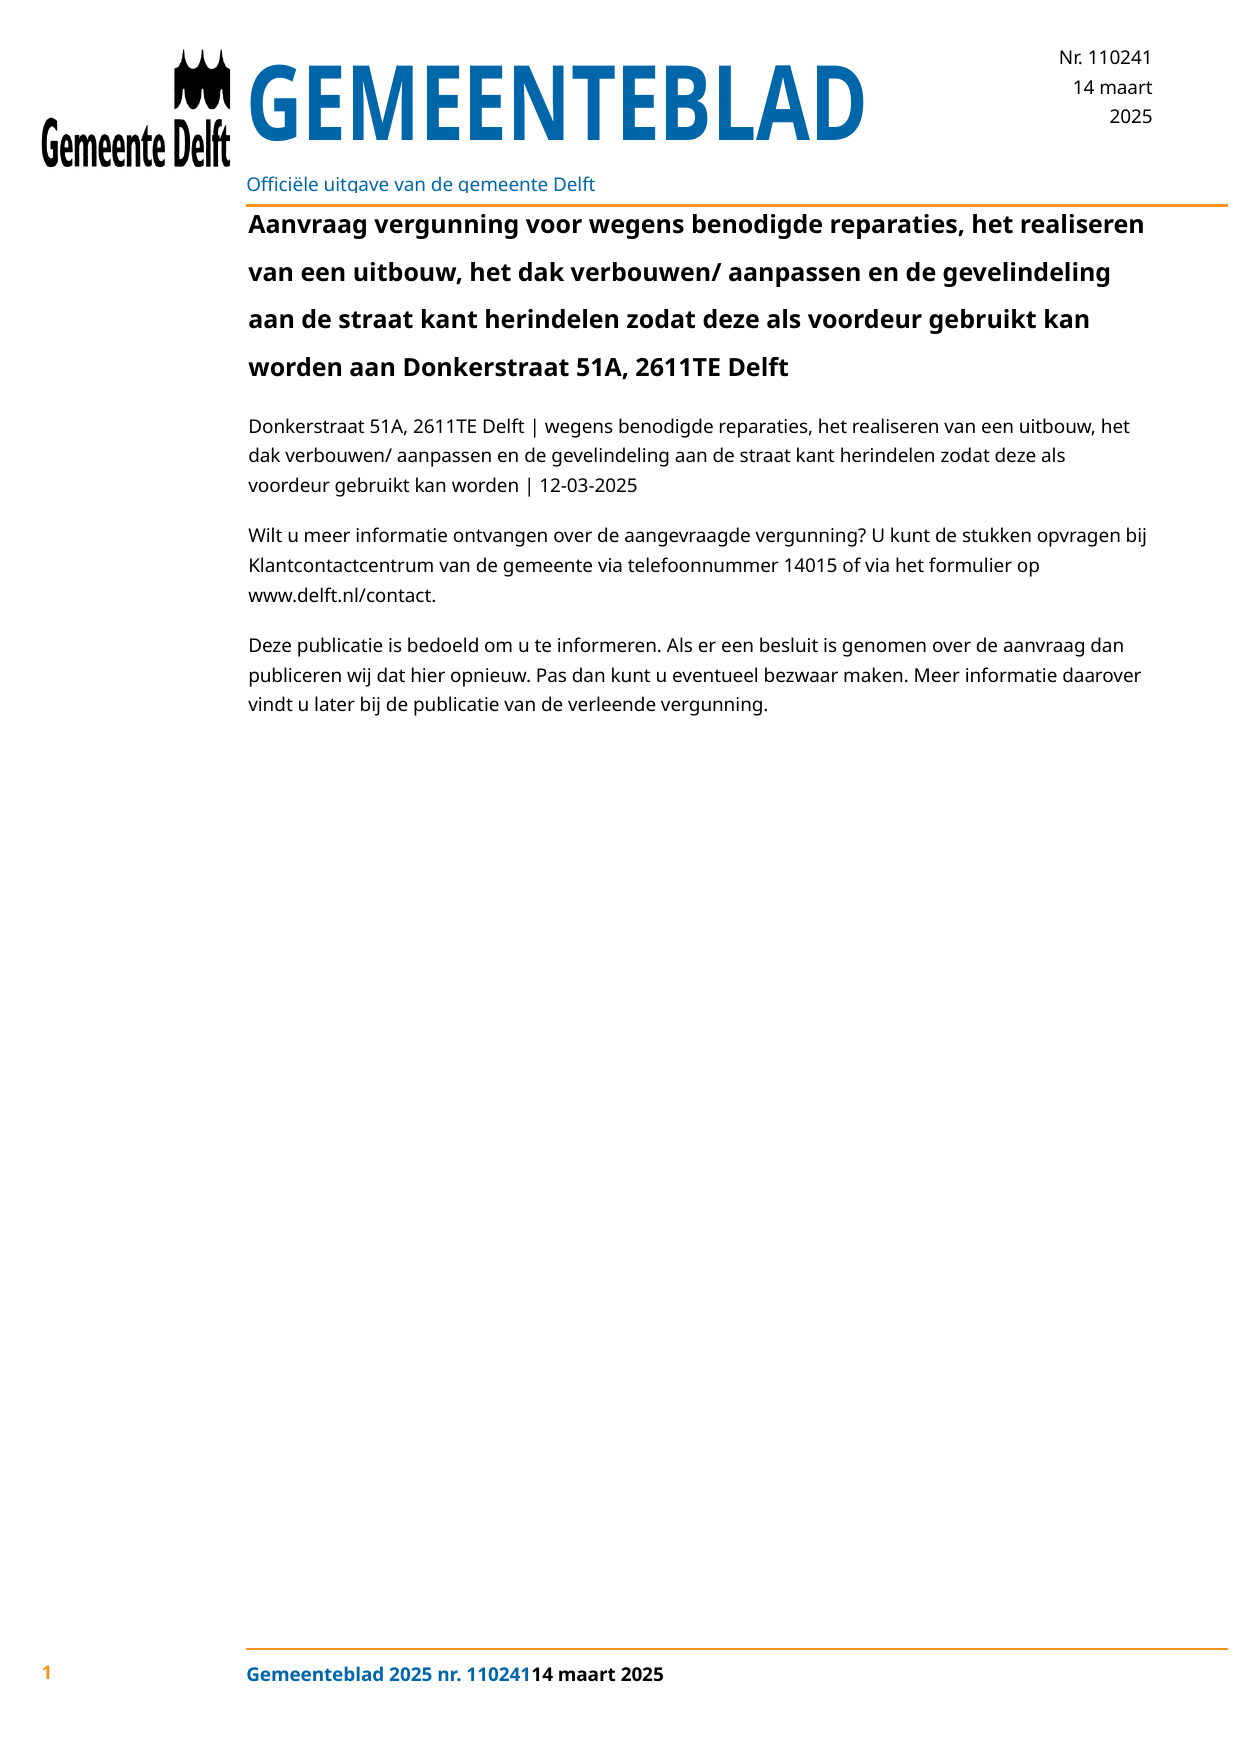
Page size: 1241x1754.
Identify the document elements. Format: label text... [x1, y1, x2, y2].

picture [41, 47, 231, 172]
text Donkerstraat 51A, 2611TE Delft | wegens benodigde reparaties, het realiseren van een uitbouw, het dak verbouwen/ aanpassen en de gevelindeling aan de straat kant herindelen zodat deze als voordeur gebruikt kan worden | 12-03-2025 [248, 413, 1152, 498]
text Wilt u meer informatie ontvangen over de aangevraagde vergunning? U kunt de stukken opvragen bij Klantcontactcentrum van de gemeente via telefoonnummer 14015 of via het formulier op www.delft.nl/contact. [248, 523, 1152, 608]
text Aanvraag vergunning voor wegens benodigde reparaties, het realiseren van een uitbouw, het dak verbouwen/ aanpassen en de gevelindeling aan de straat kant herindelen zodat deze als voordeur gebruikt kan worden aan Donkerstraat 51A, 2611TE Delft [248, 207, 1152, 384]
text Deze publicatie is bedoeld om u te informeren. Als er een besluit is genomen over de aanvraag dan publiceren wij dat hier opnieuw. Pas dan kunt u eventueel bezwaar maken. Meer informatie daarover vindt u later bij de publicatie van de verleende vergunning. [248, 632, 1152, 717]
